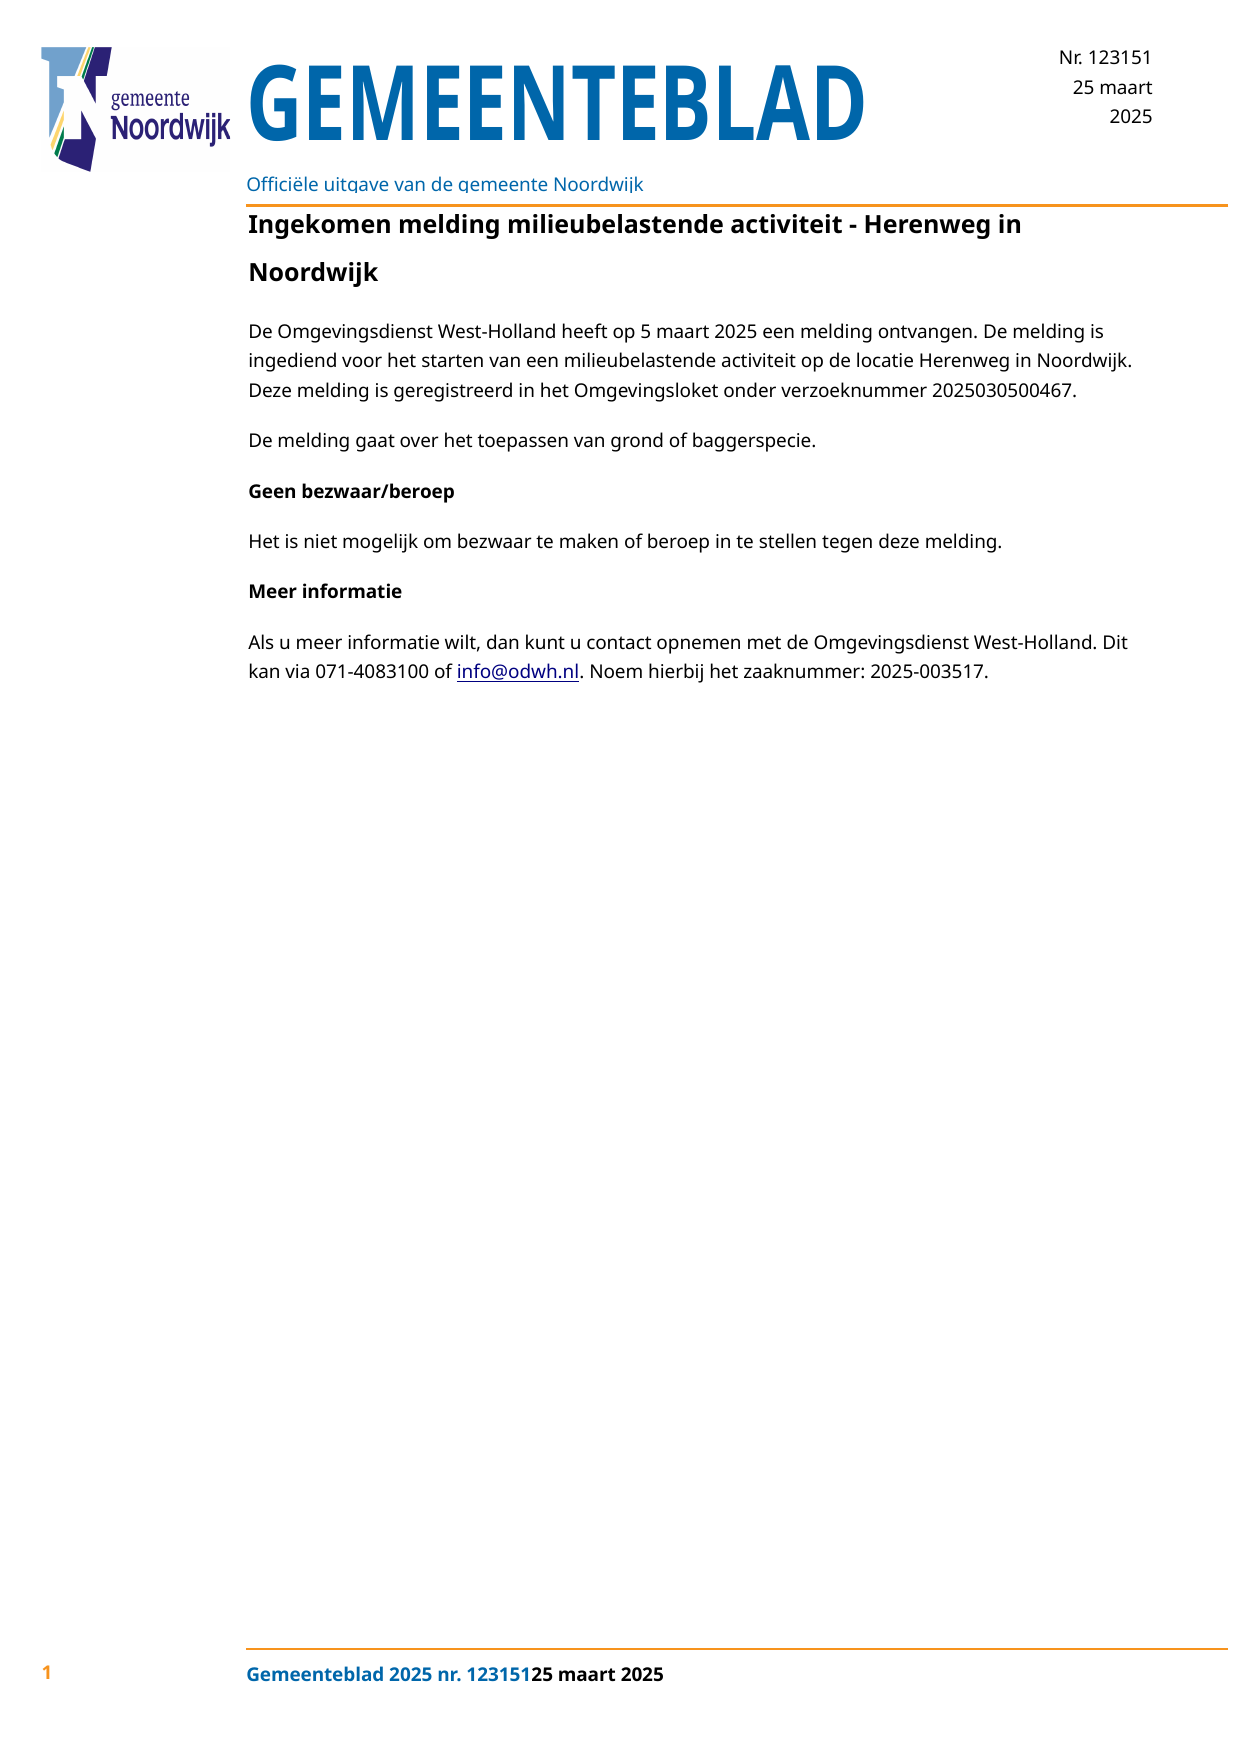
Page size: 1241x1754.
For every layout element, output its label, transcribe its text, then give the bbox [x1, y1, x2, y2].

text Geen bezwaar/beroep [248, 478, 1152, 504]
text Meer informatie [248, 579, 1152, 604]
text Het is niet mogelijk om bezwaar te maken of beroep in te stellen tegen deze melding. [248, 528, 1152, 554]
text De melding gaat over het toepassen van grond of baggerspecie. [248, 427, 1152, 453]
text De Omgevingsdienst West-Holland heeft op 5 maart 2025 een melding ontvangen. De melding is ingediend voor het starten van een milieubelastende activiteit op de locatie Herenweg in Noordwijk. Deze melding is geregistreerd in het Omgevingsloket onder verzoeknummer 2025030500467. [248, 318, 1152, 403]
text Ingekomen melding milieubelastende activiteit - Herenweg in Noordwijk [248, 207, 1152, 288]
text Als u meer informatie wilt, dan kunt u contact opnemen met de Omgevingsdienst West-Holland. Dit kan via 071-4083100 of info@odwh.nl. Noem hierbij het zaaknummer: 2025-003517. [248, 629, 1152, 684]
picture [41, 47, 231, 172]
